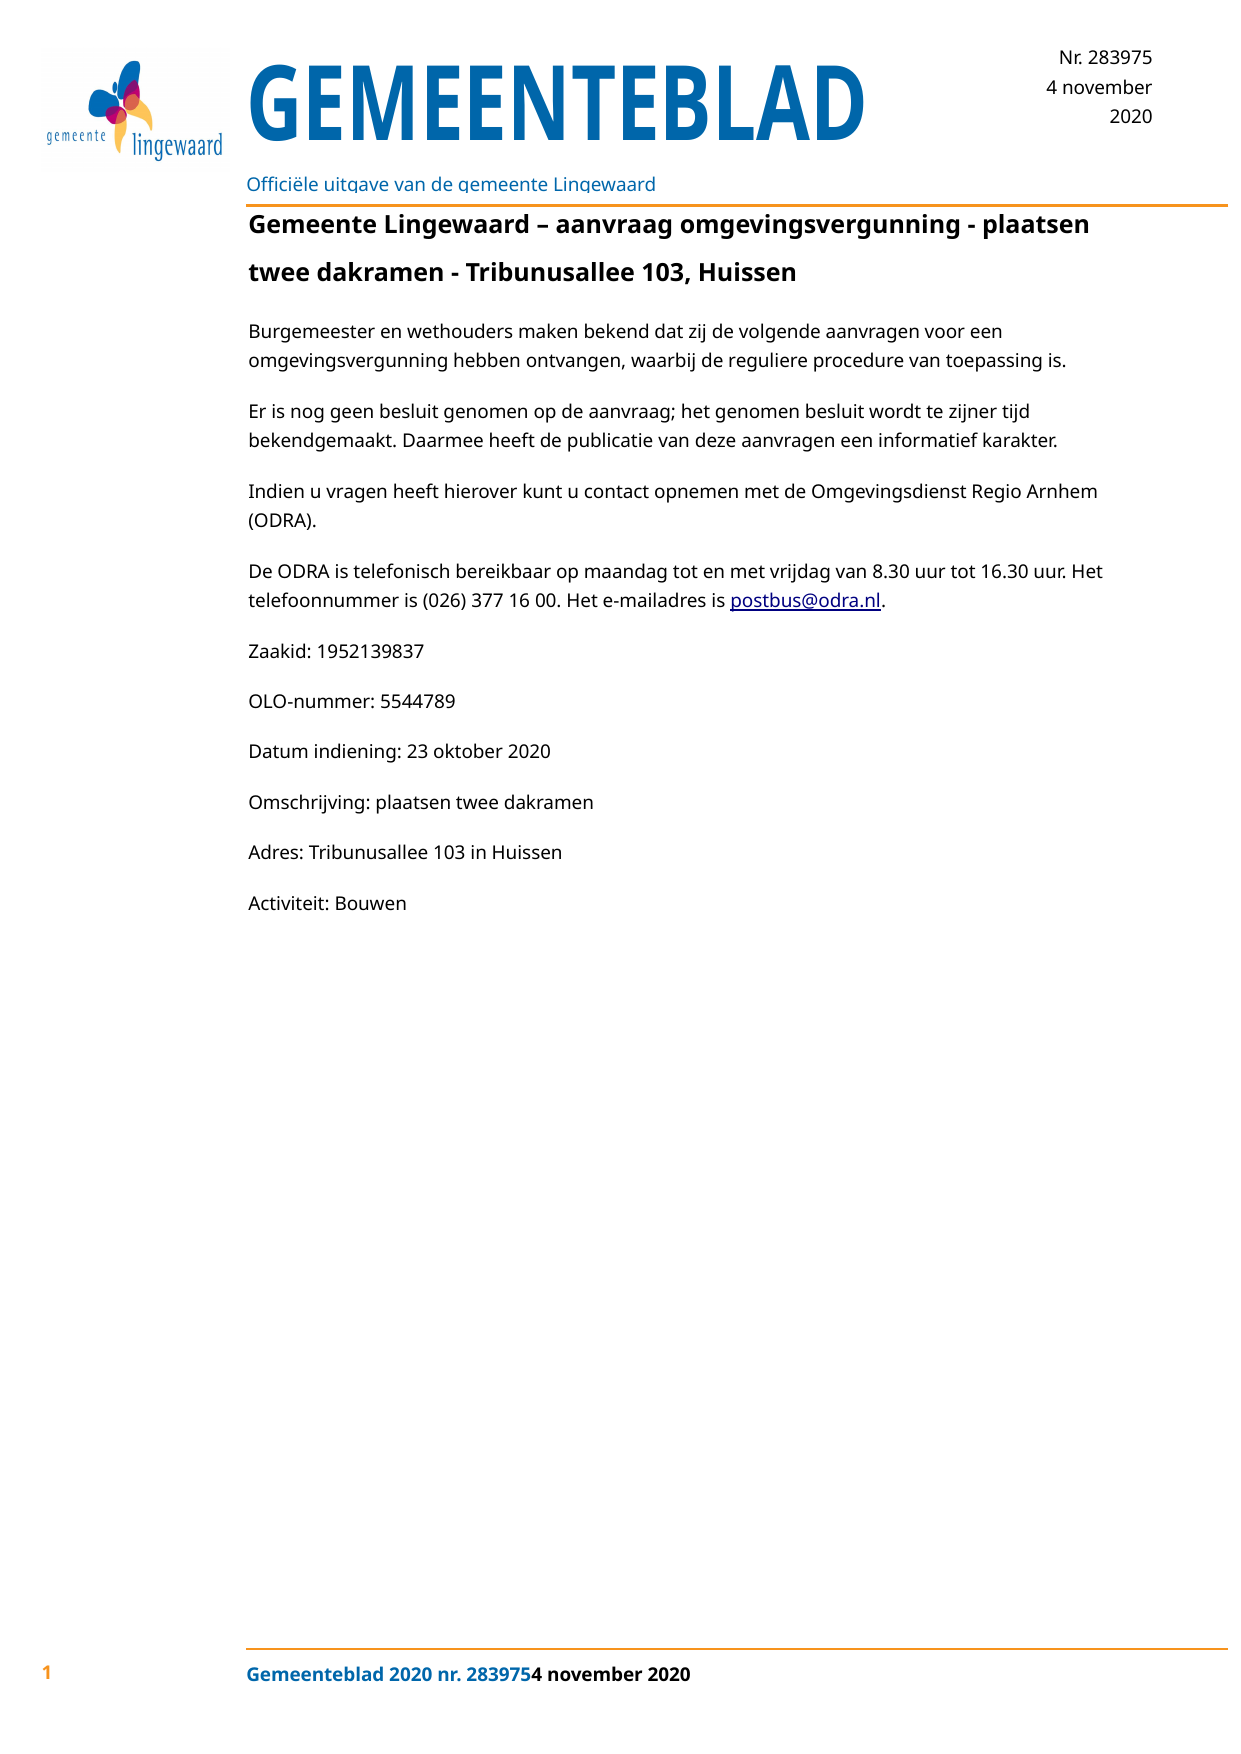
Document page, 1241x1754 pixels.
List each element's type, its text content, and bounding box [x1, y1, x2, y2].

text Indien u vragen heeft hierover kunt u contact opnemen met de Omgevingsdienst Regio Arnhem (ODRA). [248, 478, 1152, 533]
text Burgemeester en wethouders maken bekend dat zij de volgende aanvragen voor een omgevingsvergunning hebben ontvangen, waarbij de reguliere procedure van toepassing is. [248, 318, 1152, 373]
text Activiteit: Bouwen [248, 890, 1152, 916]
text Datum indiening: 23 oktober 2020 [248, 739, 1152, 764]
picture [41, 47, 231, 172]
text Adres: Tribunusallee 103 in Huissen [248, 839, 1152, 865]
text Er is nog geen besluit genomen op de aanvraag; het genomen besluit wordt te zijner tijd bekendgemaakt. Daarmee heeft de publicatie van deze aanvragen een informatief karakter. [248, 398, 1152, 453]
text Zaakid: 1952139837 [248, 638, 1152, 664]
text OLO-nummer: 5544789 [248, 688, 1152, 714]
text De ODRA is telefonisch bereikbaar op maandag tot en met vrijdag van 8.30 uur tot 16.30 uur. Het telefoonnummer is (026) 377 16 00. Het e-mailadres is postbus@odra.nl. [248, 558, 1152, 613]
text Gemeente Lingewaard – aanvraag omgevingsvergunning - plaatsen twee dakramen - Tribunusallee 103, Huissen [248, 207, 1152, 288]
text Omschrijving: plaatsen twee dakramen [248, 789, 1152, 815]
